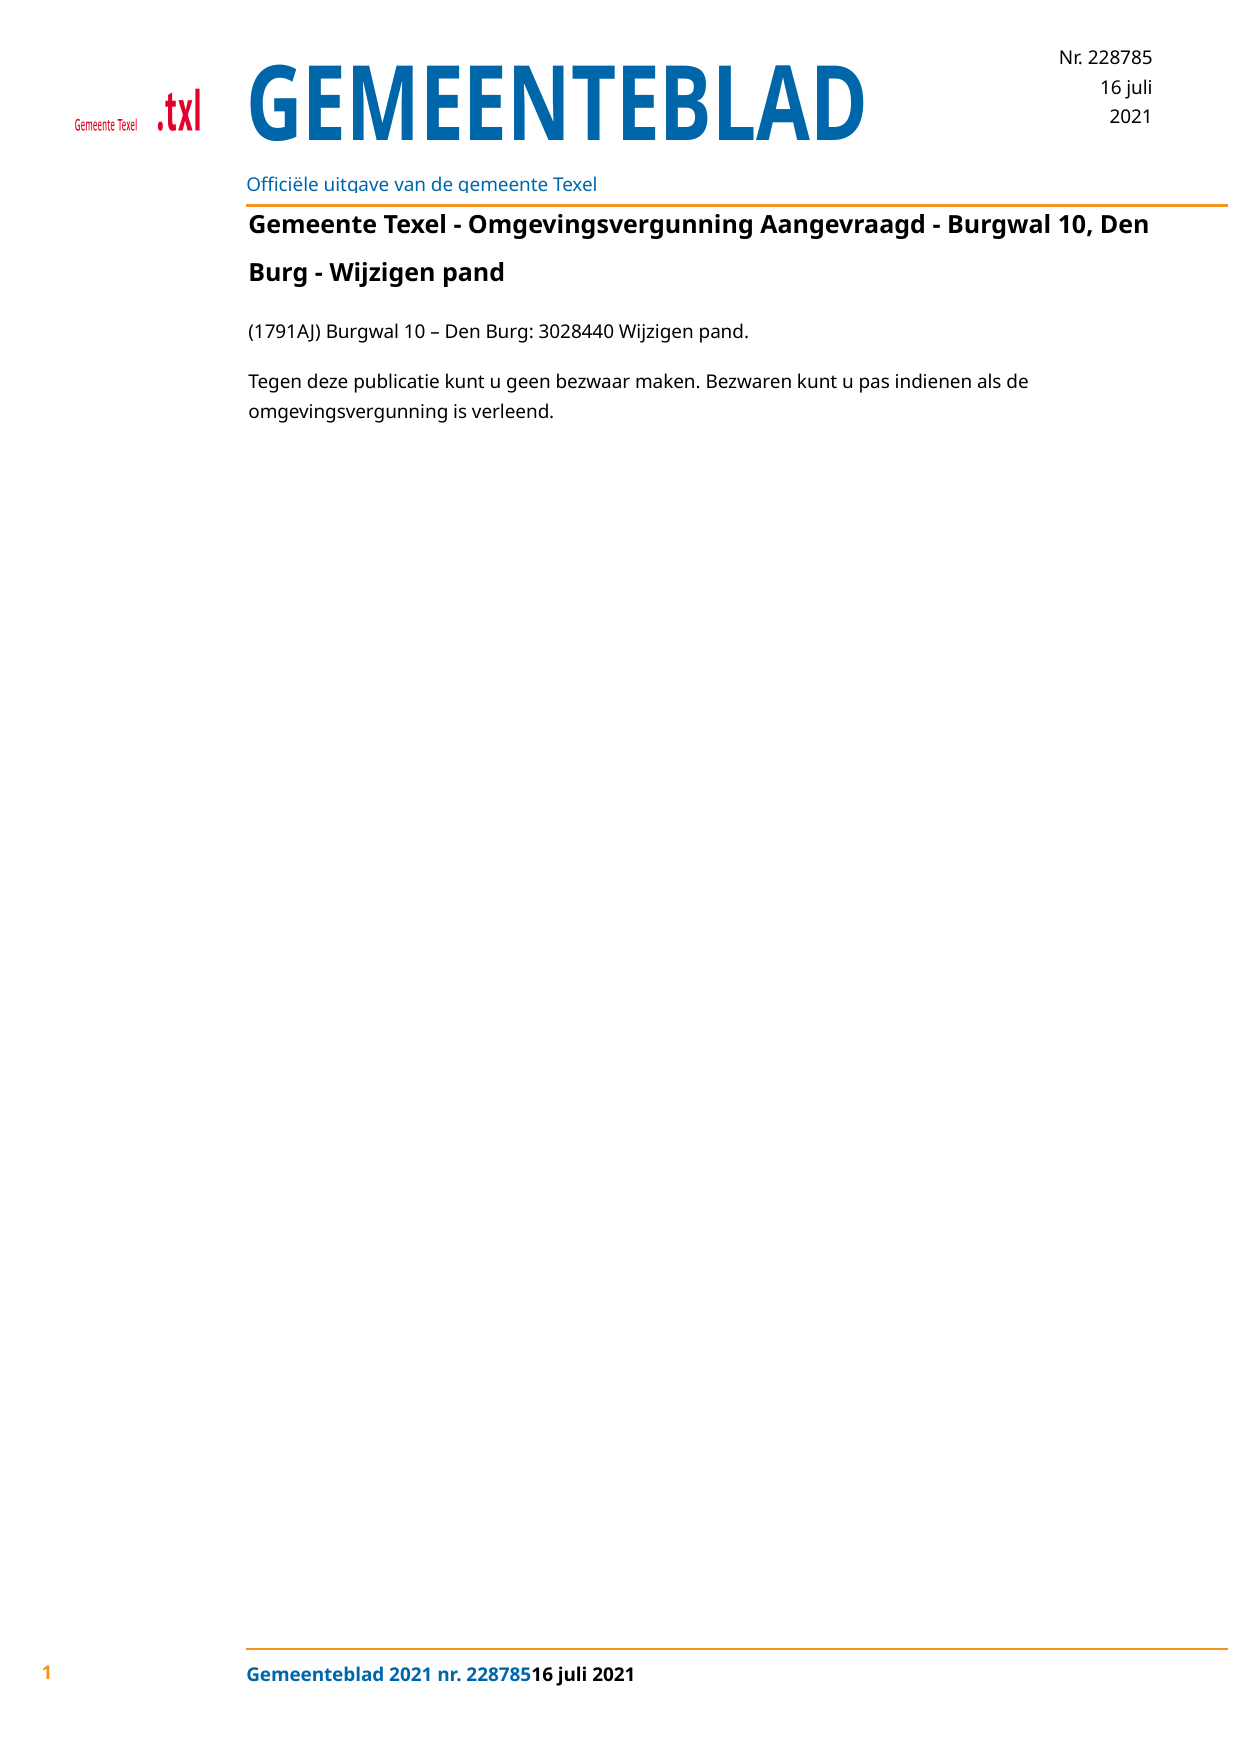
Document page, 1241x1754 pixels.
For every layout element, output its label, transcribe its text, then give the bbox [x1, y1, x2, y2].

text (1791AJ) Burgwal 10 – Den Burg: 3028440 Wijzigen pand. [248, 318, 1152, 344]
text Tegen deze publicatie kunt u geen bezwaar maken. Bezwaren kunt u pas indienen als de omgevingsvergunning is verleend. [248, 368, 1152, 424]
text Gemeente Texel - Omgevingsvergunning Aangevraagd - Burgwal 10, Den Burg - Wijzigen pand [248, 207, 1152, 288]
picture [41, 47, 231, 172]
